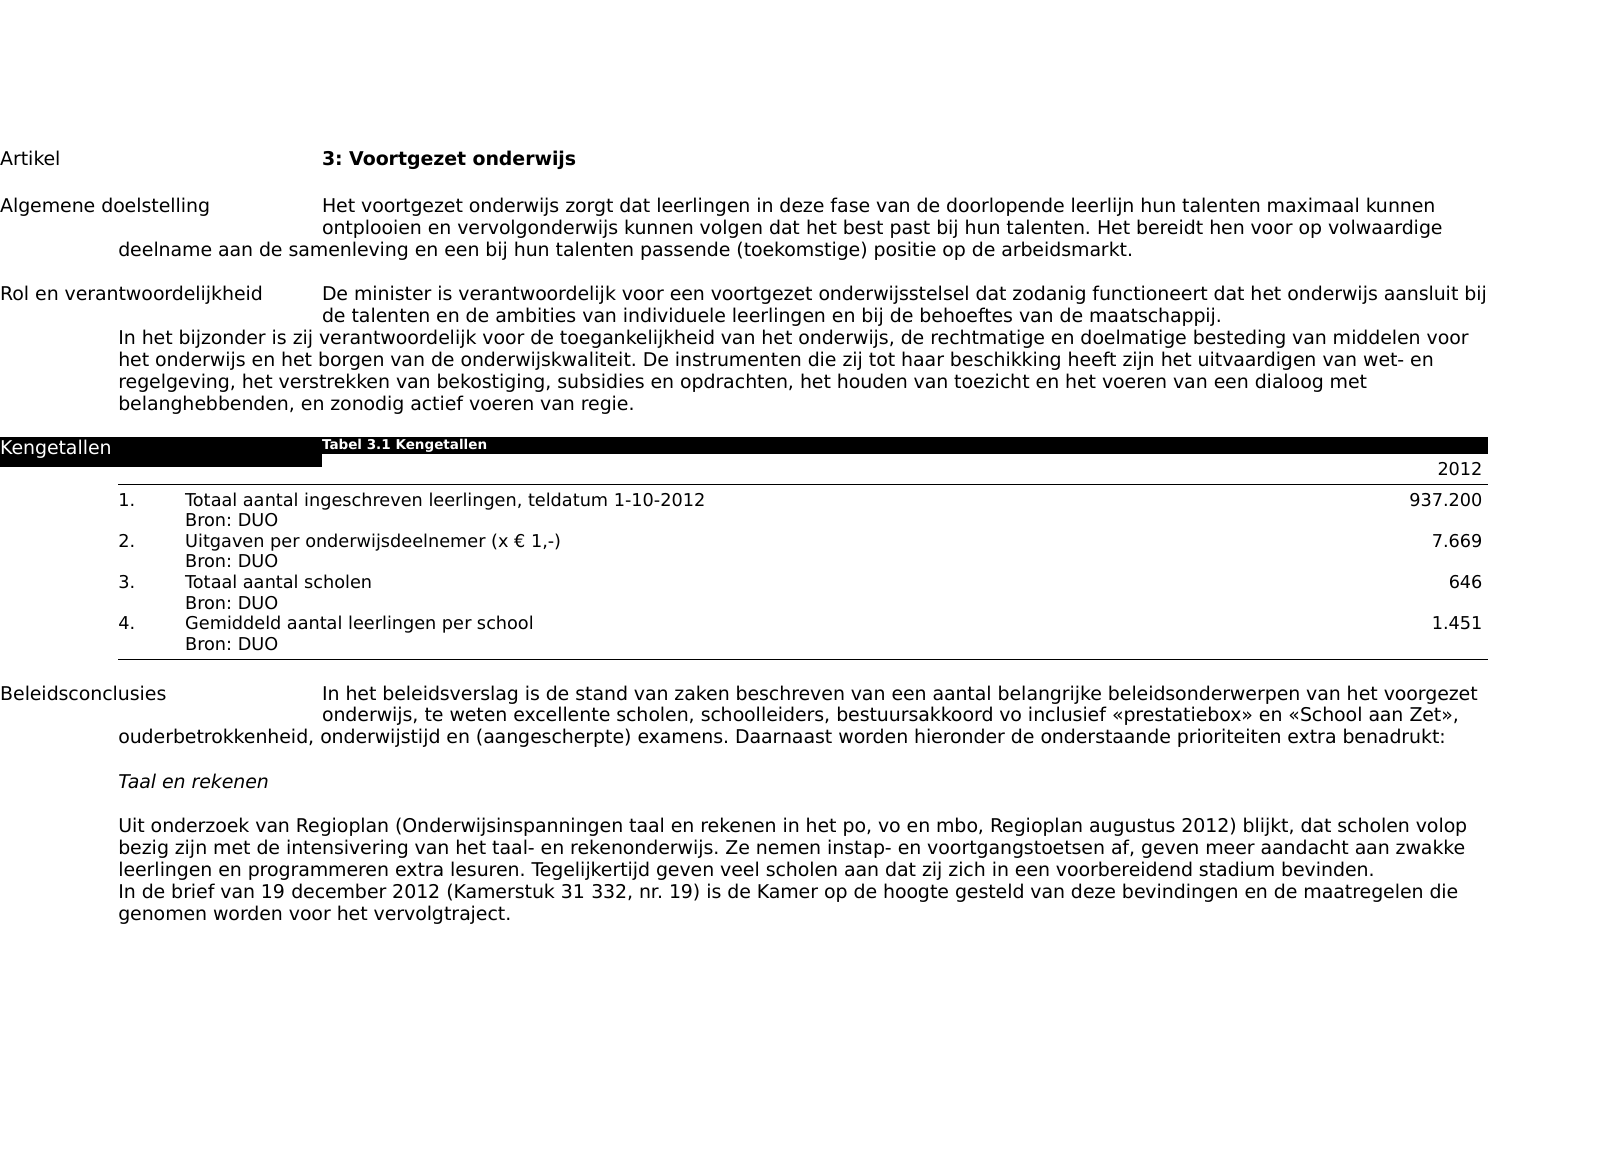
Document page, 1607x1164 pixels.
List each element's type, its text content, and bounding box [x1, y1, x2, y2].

table_header Tabel 3.1 Kengetallen [0, 437, 1488, 467]
text In de brief van 19 december 2012 (Kamerstuk 31 332, nr. 19) is de Kamer op de hoogte gesteld van deze bevindingen en de maatregelen die genomen worden voor het vervolgtraject. [118, 881, 1488, 924]
table_cell Bron: DUO [179, 510, 1214, 531]
table_cell 646 [1214, 572, 1488, 593]
table_cell 3. [118, 572, 179, 593]
table_cell [118, 551, 179, 572]
text De minister is verantwoordelijk voor een voortgezet onderwijsstelsel dat zodanig functioneert dat het onderwijs aansluit bij de talenten en de ambities van individuele leerlingen en bij de behoeftes van de maatschappij. [0, 283, 1488, 327]
table_cell [1214, 634, 1488, 659]
table_cell 7.669 [1214, 531, 1488, 551]
table_cell 4. [118, 613, 179, 634]
table_cell Bron: DUO [179, 593, 1214, 613]
table_cell 1. [118, 485, 179, 510]
table_cell Bron: DUO [179, 551, 1214, 572]
table_cell Bron: DUO [179, 634, 1214, 659]
text In het beleidsverslag is de stand van zaken beschreven van een aantal belangrijke beleidsonderwerpen van het voorgezet onderwijs, te weten excellente scholen, schoolleiders, bestuursakkoord vo inclusief «prestatiebox» en «School aan Zet», ouderbetrokkenheid, onderwijstijd en (aangescherpte) examens. Daarnaast worden hieronder de onderstaande prioriteiten extra benadrukt: [0, 682, 1488, 748]
table_cell Totaal aantal ingeschreven leerlingen, teldatum 1-10-2012 [179, 485, 1214, 510]
table_cell [118, 454, 1214, 484]
table_cell 2012 [1214, 454, 1488, 484]
text Beleidsconclusies [0, 682, 322, 704]
table_cell [118, 510, 179, 531]
table_cell Uitgaven per onderwijsdeelnemer (x € 1,-) [179, 531, 1214, 551]
subtitle Taal en rekenen [118, 771, 1488, 792]
table_cell [1214, 551, 1488, 572]
table_cell 937.200 [1214, 485, 1488, 510]
table_cell Totaal aantal scholen [179, 572, 1214, 593]
table_cell Gemiddeld aantal leerlingen per school [179, 613, 1214, 634]
text Algemene doelstelling [0, 195, 322, 217]
table_cell [118, 634, 179, 659]
table_cell [118, 593, 179, 613]
text Rol en verantwoordelijkheid [0, 283, 322, 305]
table_cell [1214, 593, 1488, 613]
text In het bijzonder is zij verantwoordelijk voor de toegankelijkheid van het onderwijs, de rechtmatige en doelmatige besteding van middelen voor het onderwijs en het borgen van de onderwijskwaliteit. De instrumenten die zij tot haar beschikking heeft zijn het uitvaardigen van wet- en regelgeving, het verstrekken van bekostiging, subsidies en opdrachten, het houden van toezicht en het voeren van een dialoog met belanghebbenden, en zonodig actief voeren van regie. [118, 327, 1488, 415]
table_cell 2. [118, 531, 179, 551]
text Artikel [0, 148, 322, 170]
table_cell 1.451 [1214, 613, 1488, 634]
text Het voortgezet onderwijs zorgt dat leerlingen in deze fase van de doorlopende leerlijn hun talenten maximaal kunnen ontplooien en vervolgonderwijs kunnen volgen dat het best past bij hun talenten. Het bereidt hen voor op volwaardige deelname aan de samenleving en een bij hun talenten passende (toekomstige) positie op de arbeidsmarkt. [0, 195, 1488, 261]
table_cell [1214, 510, 1488, 531]
text Uit onderzoek van Regioplan (Onderwijsinspanningen taal en rekenen in het po, vo en mbo, Regioplan augustus 2012) blijkt, dat scholen volop bezig zijn met de intensivering van het taal- en rekenonderwijs. Ze nemen instap- en voortgangstoetsen af, geven meer aandacht aan zwakke leerlingen en programmeren extra lesuren. Tegelijkertijd geven veel scholen aan dat zij zich in een voorbereidend stadium bevinden. [118, 815, 1488, 881]
subtitle 3: Voortgezet onderwijs [0, 148, 1488, 178]
